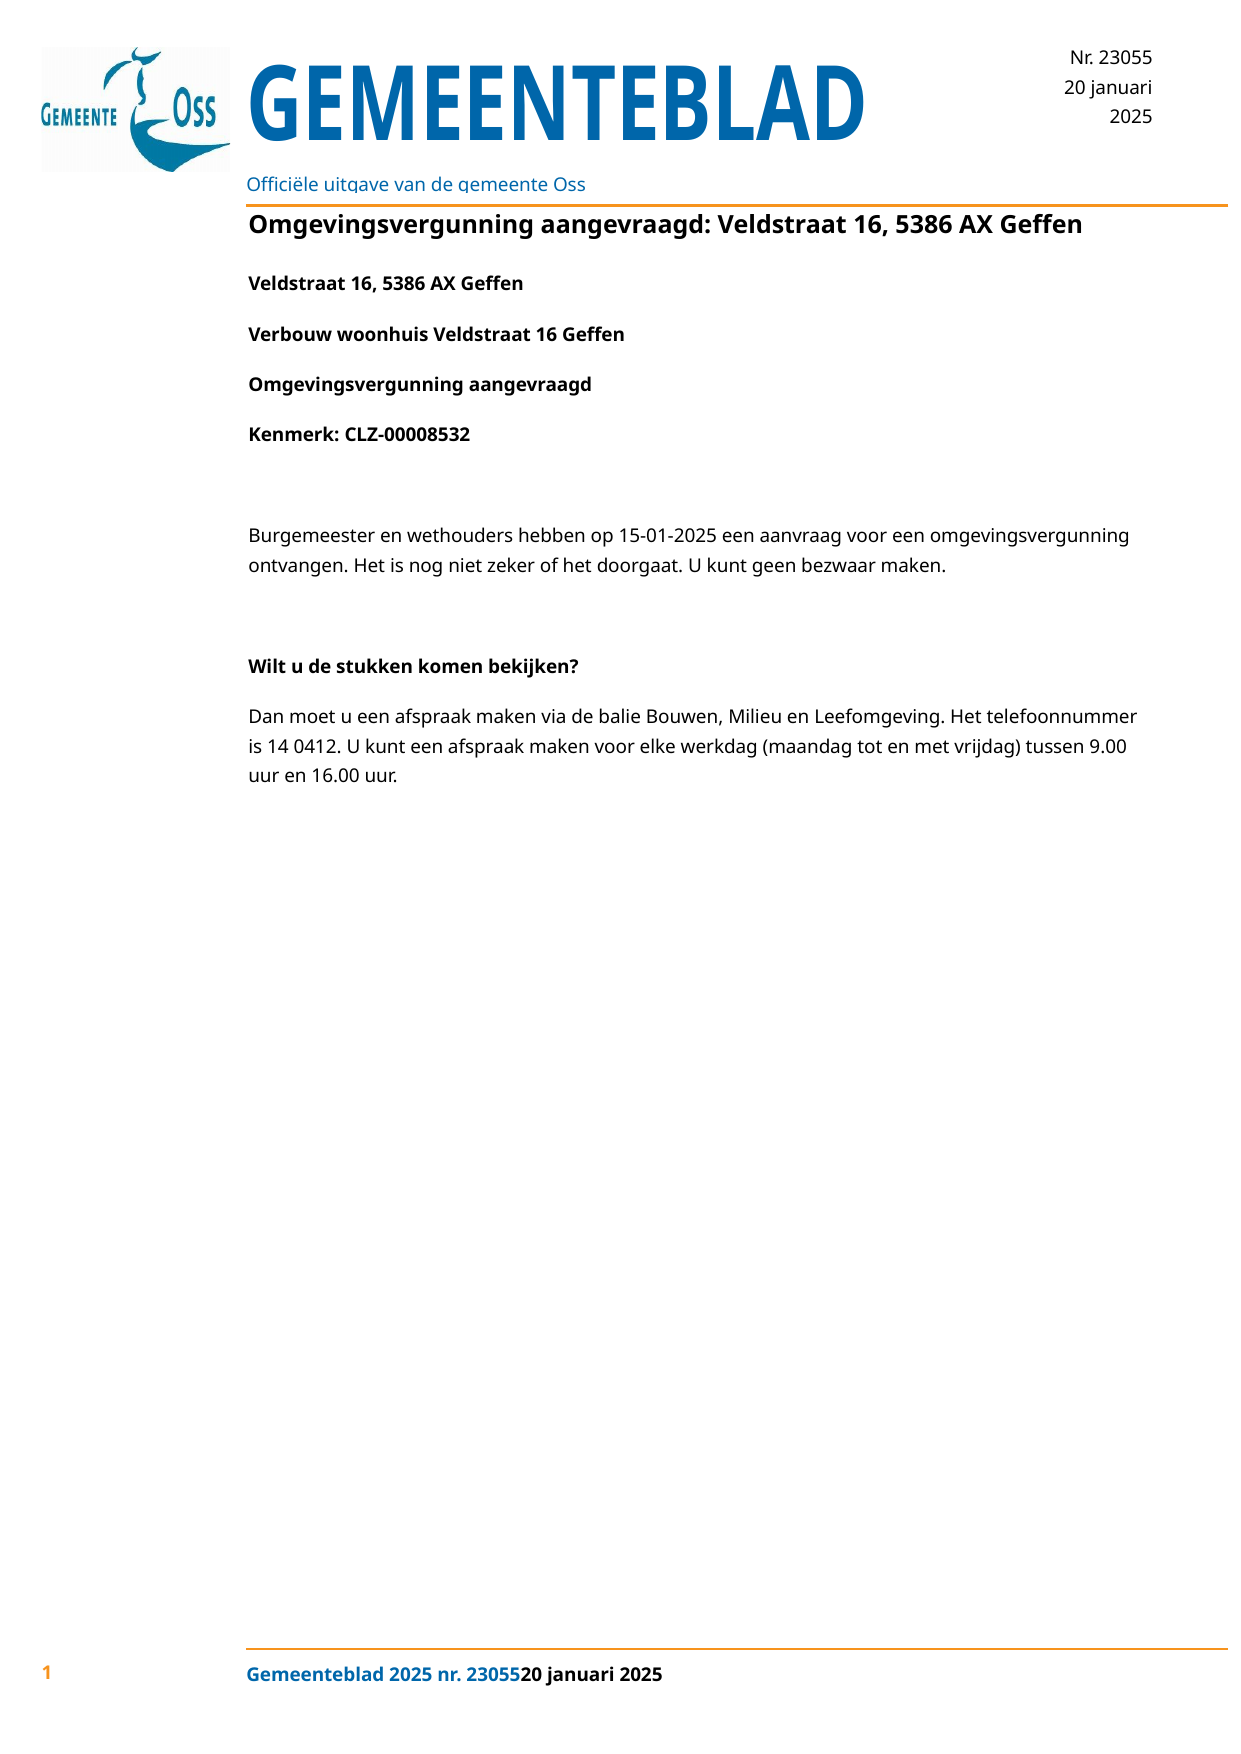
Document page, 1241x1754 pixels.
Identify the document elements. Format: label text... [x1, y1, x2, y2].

picture [41, 47, 231, 172]
text Dan moet u een afspraak maken via de balie Bouwen, Milieu en Leefomgeving. Het telefoonnummer is 14 0412. U kunt een afspraak maken voor elke werkdag (maandag tot en met vrijdag) tussen 9.00 uur en 16.00 uur. [248, 703, 1152, 788]
text Verbouw woonhuis Veldstraat 16 Geffen [248, 321, 1152, 346]
text Omgevingsvergunning aangevraagd: Veldstraat 16, 5386 AX Geffen [248, 207, 1152, 241]
text Veldstraat 16, 5386 AX Geffen [248, 270, 1152, 296]
text Kenmerk: CLZ-00008532 [248, 422, 1152, 447]
text Wilt u de stukken komen bekijken? [248, 653, 1152, 678]
text Omgevingsvergunning aangevraagd [248, 371, 1152, 397]
text Burgemeester en wethouders hebben op 15-01-2025 een aanvraag voor een omgevingsvergunning ontvangen. Het is nog niet zeker of het doorgaat. U kunt geen bezwaar maken. [248, 522, 1152, 578]
